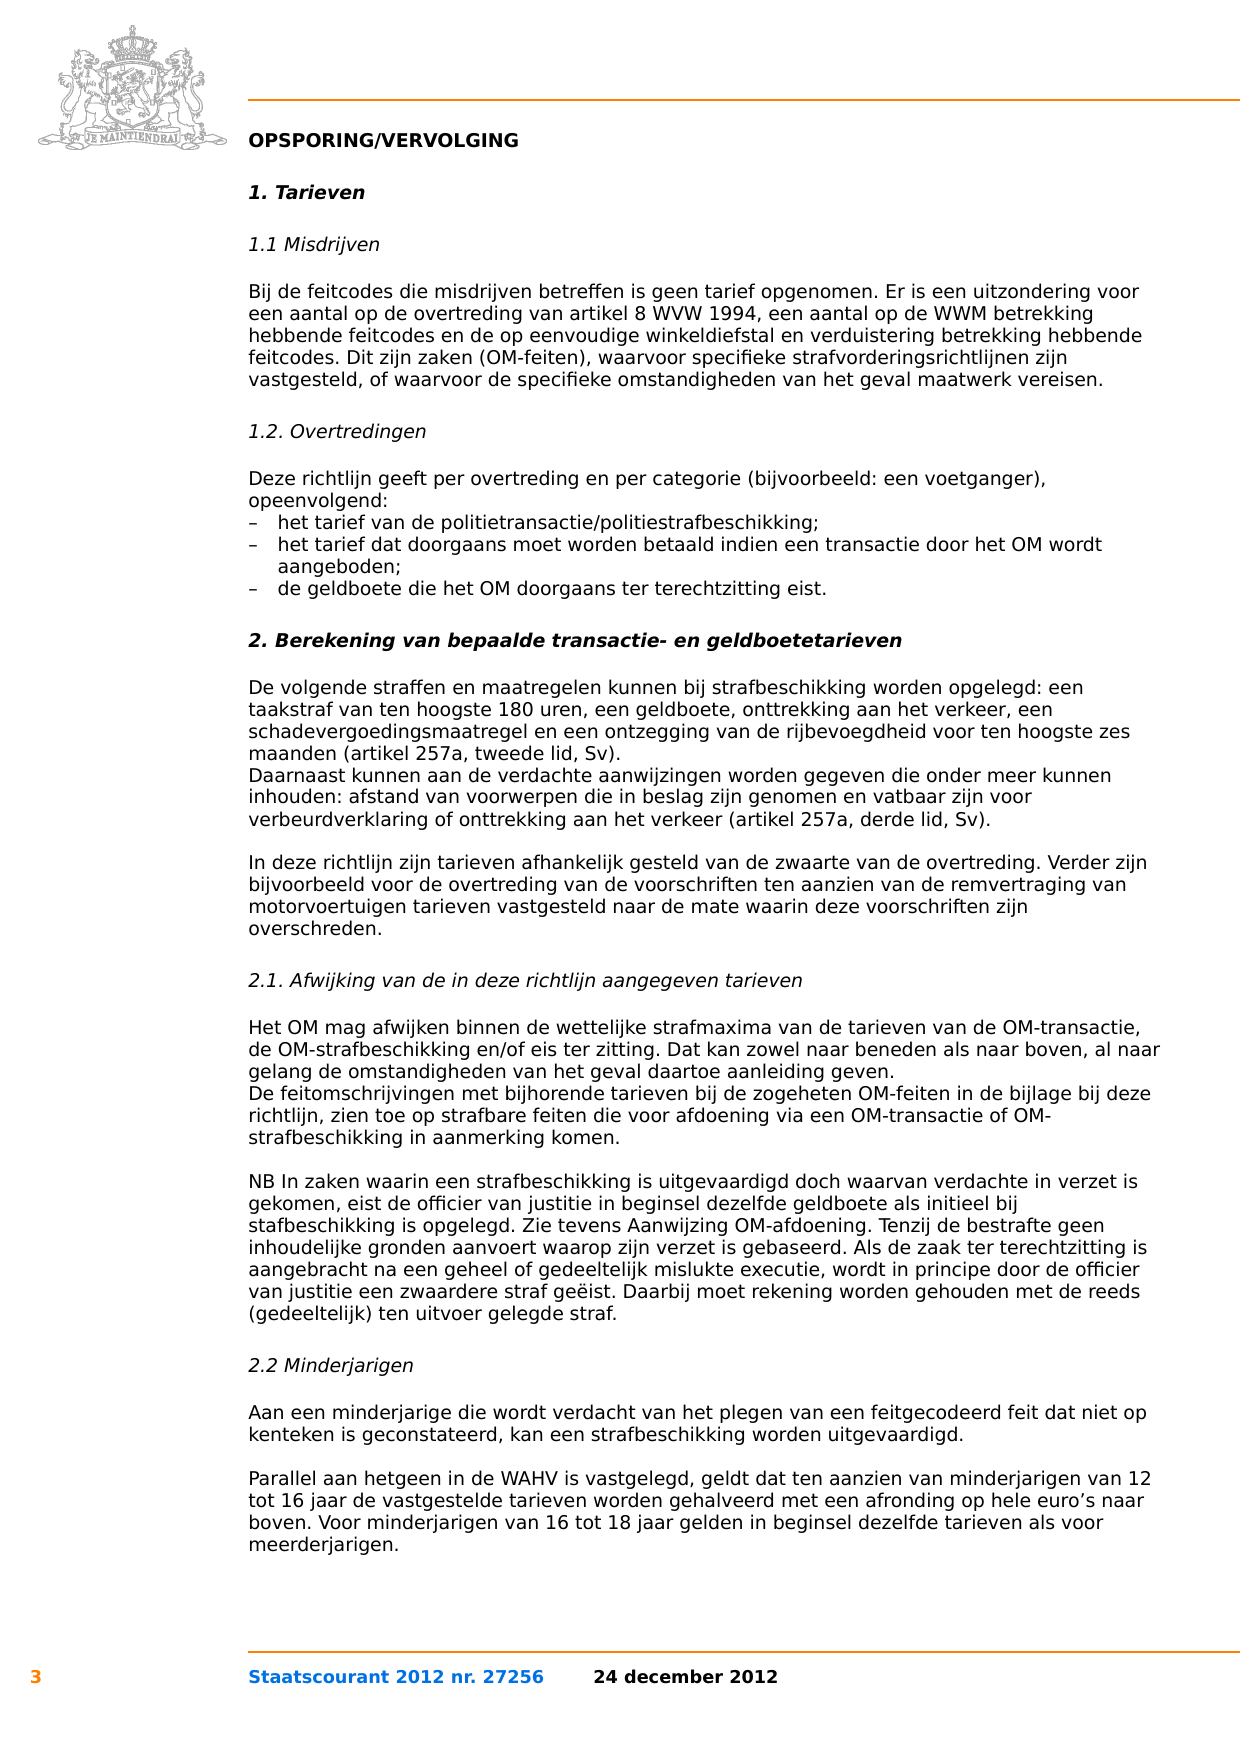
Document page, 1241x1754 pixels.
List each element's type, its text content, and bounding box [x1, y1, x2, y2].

text In deze richtlijn zijn tarieven afhankelijk gesteld van de zwaarte van de overtreding. Verder zijn bijvoorbeeld voor de overtreding van de voorschriften ten aanzien van de remvertraging van motorvoertuigen tarieven vastgesteld naar de mate waarin deze voorschriften zijn overschreden. [248, 852, 1163, 940]
text NB In zaken waarin een strafbeschikking is uitgevaardigd doch waarvan verdachte in verzet is gekomen, eist de officier van justitie in beginsel dezelfde geldboete als initieel bij stafbeschikking is opgelegd. Zie tevens Aanwijzing OM-afdoening. Tenzij de bestrafte geen inhoudelijke gronden aanvoert waarop zijn verzet is gebaseerd. Als de zaak ter terechtzitting is aangebracht na een geheel of gedeeltelijk mislukte executie, wordt in principe door de officier van justitie een zwaardere straf geëist. Daarbij moet rekening worden gehouden met de reeds (gedeeltelijk) ten uitvoer gelegde straf. [248, 1171, 1163, 1325]
text Parallel aan hetgeen in de WAHV is vastgelegd, geldt dat ten aanzien van minderjarigen van 12 tot 16 jaar de vastgestelde tarieven worden gehalveerd met een afronding op hele euro’s naar boven. Voor minderjarigen van 16 tot 18 jaar gelden in beginsel dezelfde tarieven als voor meerderjarigen. [248, 1468, 1163, 1556]
text De volgende straffen en maatregelen kunnen bij strafbeschikking worden opgelegd: een taakstraf van ten hoogste 180 uren, een geldboete, onttrekking aan het verkeer, een schadevergoedingsmaatregel en een ontzegging van de rijbevoegdheid voor ten hoogste zes maanden (artikel 257a, tweede lid, Sv). [248, 677, 1163, 764]
subtitle 1.2. Overtredingen [248, 421, 1163, 443]
subtitle 2.2 Minderjarigen [248, 1355, 1163, 1377]
text Daarnaast kunnen aan de verdachte aanwijzingen worden gegeven die onder meer kunnen inhouden: afstand van voorwerpen die in beslag zijn genomen en vatbaar zijn voor verbeurdverklaring of onttrekking aan het verkeer (artikel 257a, derde lid, Sv). [248, 764, 1163, 830]
text – het tarief dat doorgaans moet worden betaald indien een transactie door het OM wordt aangeboden; [248, 534, 1163, 578]
text Aan een minderjarige die wordt verdacht van het plegen van een feitgecodeerd feit dat niet op kenteken is geconstateerd, kan een strafbeschikking worden uitgevaardigd. [248, 1402, 1163, 1446]
text – het tarief van de politietransactie/politiestrafbeschikking; [248, 512, 1163, 534]
subtitle 2. Berekening van bepaalde transactie- en geldboetetarieven [248, 629, 1163, 652]
text – de geldboete die het OM doorgaans ter terechtzitting eist. [248, 578, 1163, 599]
subtitle OPSPORING/VERVOLGING [248, 130, 1163, 152]
text De feitomschrijvingen met bijhorende tarieven bij de zogeheten OM-feiten in de bijlage bij deze richtlijn, zien toe op strafbare feiten die voor afdoening via een OM-transactie of OM-strafbeschikking in aanmerking komen. [248, 1083, 1163, 1149]
subtitle 2.1. Afwijking van de in deze richtlijn aangegeven tarieven [248, 970, 1163, 992]
picture [38, 25, 227, 150]
subtitle 1.1 Misdrijven [248, 234, 1163, 256]
subtitle 1. Tarieven [248, 182, 1163, 204]
text Deze richtlijn geeft per overtreding en per categorie (bijvoorbeeld: een voetganger), opeenvolgend: [248, 468, 1163, 512]
text Bij de feitcodes die misdrijven betreffen is geen tarief opgenomen. Er is een uitzondering voor een aantal op de overtreding van artikel 8 WVW 1994, een aantal op de WWM betrekking hebbende feitcodes en de op eenvoudige winkeldiefstal en verduistering betrekking hebbende feitcodes. Dit zijn zaken (OM-feiten), waarvoor specifieke strafvorderingsrichtlijnen zijn vastgesteld, of waarvoor de specifieke omstandigheden van het geval maatwerk vereisen. [248, 281, 1163, 391]
text Het OM mag afwijken binnen de wettelijke strafmaxima van de tarieven van de OM-transactie, de OM-strafbeschikking en/of eis ter zitting. Dat kan zowel naar beneden als naar boven, al naar gelang de omstandigheden van het geval daartoe aanleiding geven. [248, 1017, 1163, 1083]
